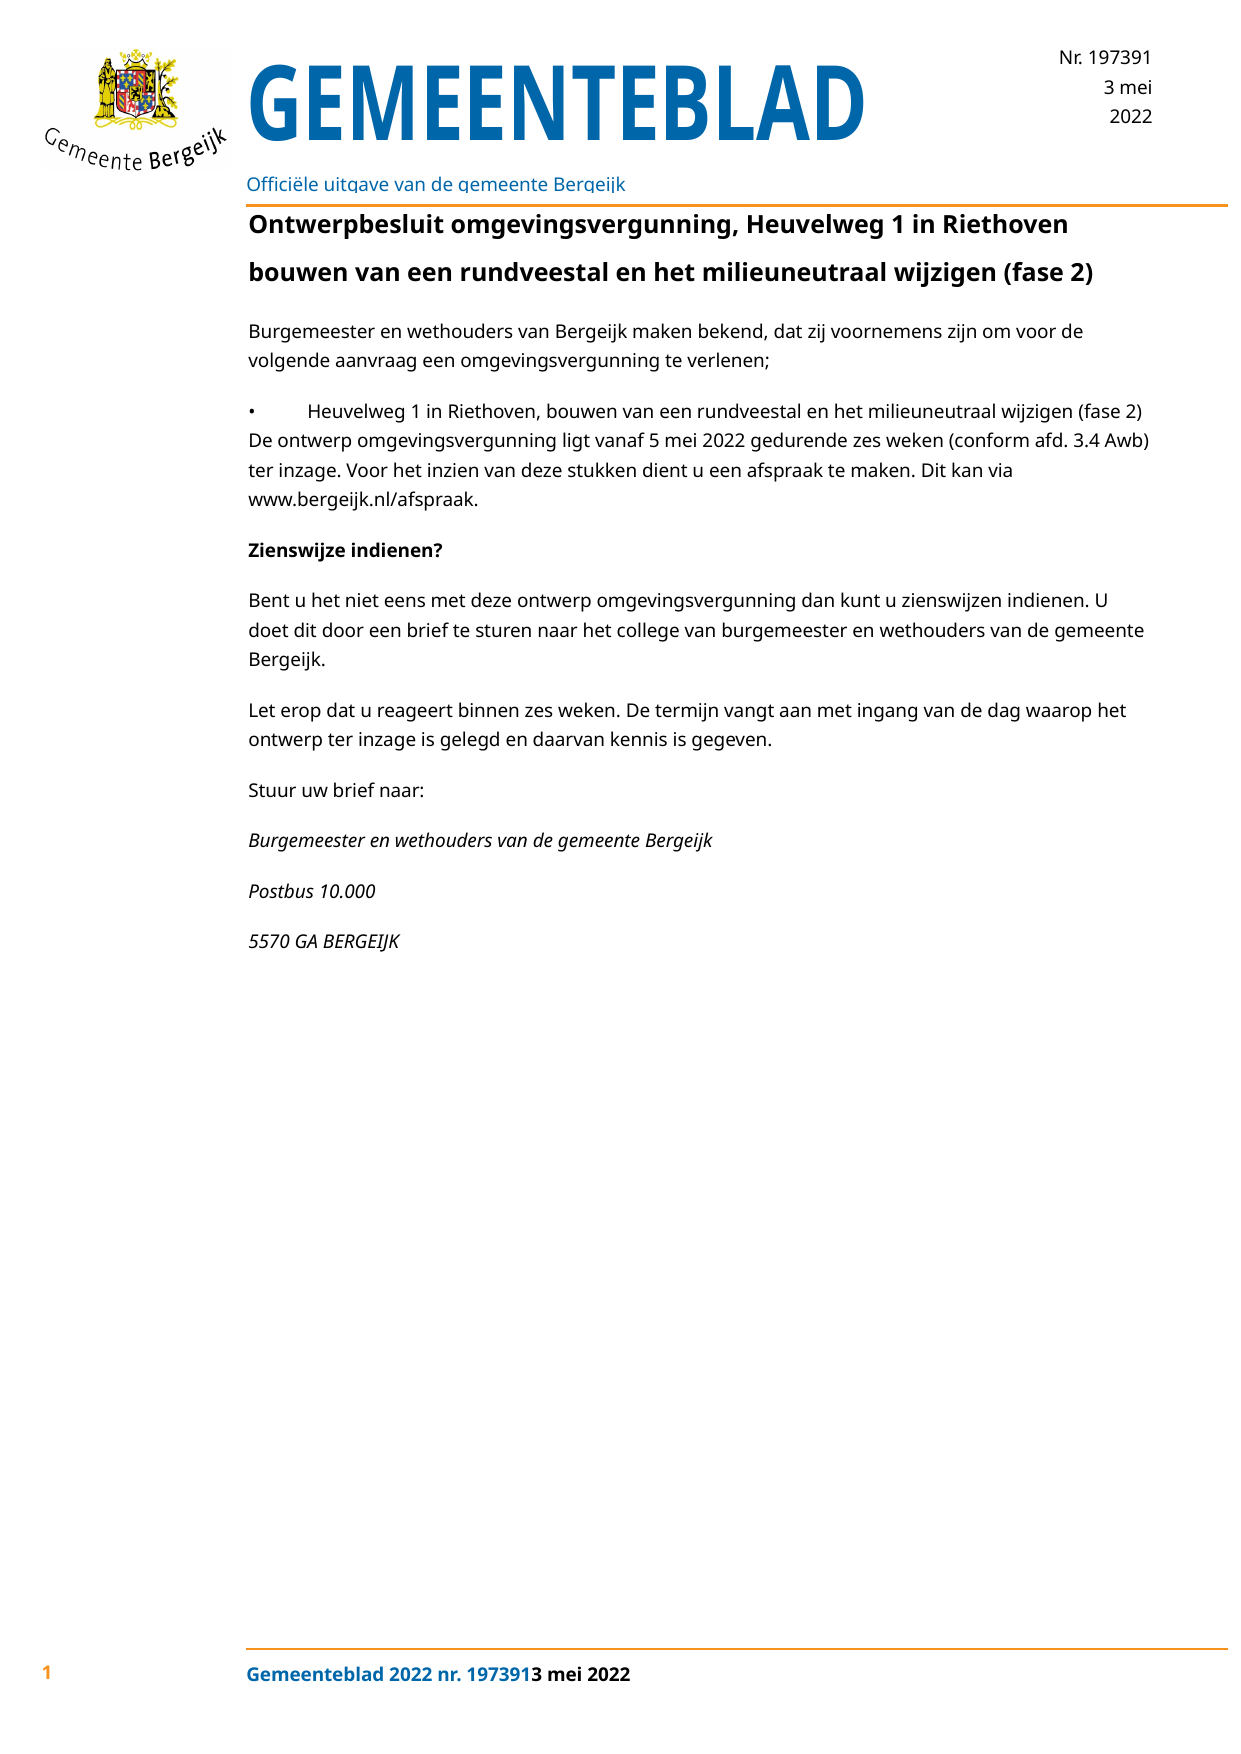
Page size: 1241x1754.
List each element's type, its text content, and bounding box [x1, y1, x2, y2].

text Burgemeester en wethouders van Bergeijk maken bekend, dat zij voornemens zijn om voor de volgende aanvraag een omgevingsvergunning te verlenen; [248, 318, 1152, 373]
text 5570 GA BERGEIJK [248, 928, 1152, 954]
text Postbus 10.000 [248, 878, 1152, 904]
text Zienswijze indienen? [248, 537, 1152, 563]
text Burgemeester en wethouders van de gemeente Bergeijk [248, 827, 1152, 853]
text Bent u het niet eens met deze ontwerp omgevingsvergunning dan kunt u zienswijzen indienen. U doet dit door een brief te sturen naar het college van burgemeester en wethouders van de gemeente Bergeijk. [248, 587, 1152, 672]
text De ontwerp omgevingsvergunning ligt vanaf 5 mei 2022 gedurende zes weken (conform afd. 3.4 Awb) ter inzage. Voor het inzien van deze stukken dient u een afspraak te maken. Dit kan via www.bergeijk.nl/afspraak. [248, 427, 1152, 512]
picture [41, 47, 231, 172]
list Heuvelweg 1 in Riethoven, bouwen van een rundveestal en het milieuneutraal wijzigen (fase 2) [248, 398, 1152, 424]
text Ontwerpbesluit omgevingsvergunning, Heuvelweg 1 in Riethoven bouwen van een rundveestal en het milieuneutraal wijzigen (fase 2) [248, 207, 1152, 288]
text Let erop dat u reageert binnen zes weken. De termijn vangt aan met ingang van de dag waarop het ontwerp ter inzage is gelegd en daarvan kennis is gegeven. [248, 697, 1152, 752]
text Stuur uw brief naar: [248, 777, 1152, 803]
